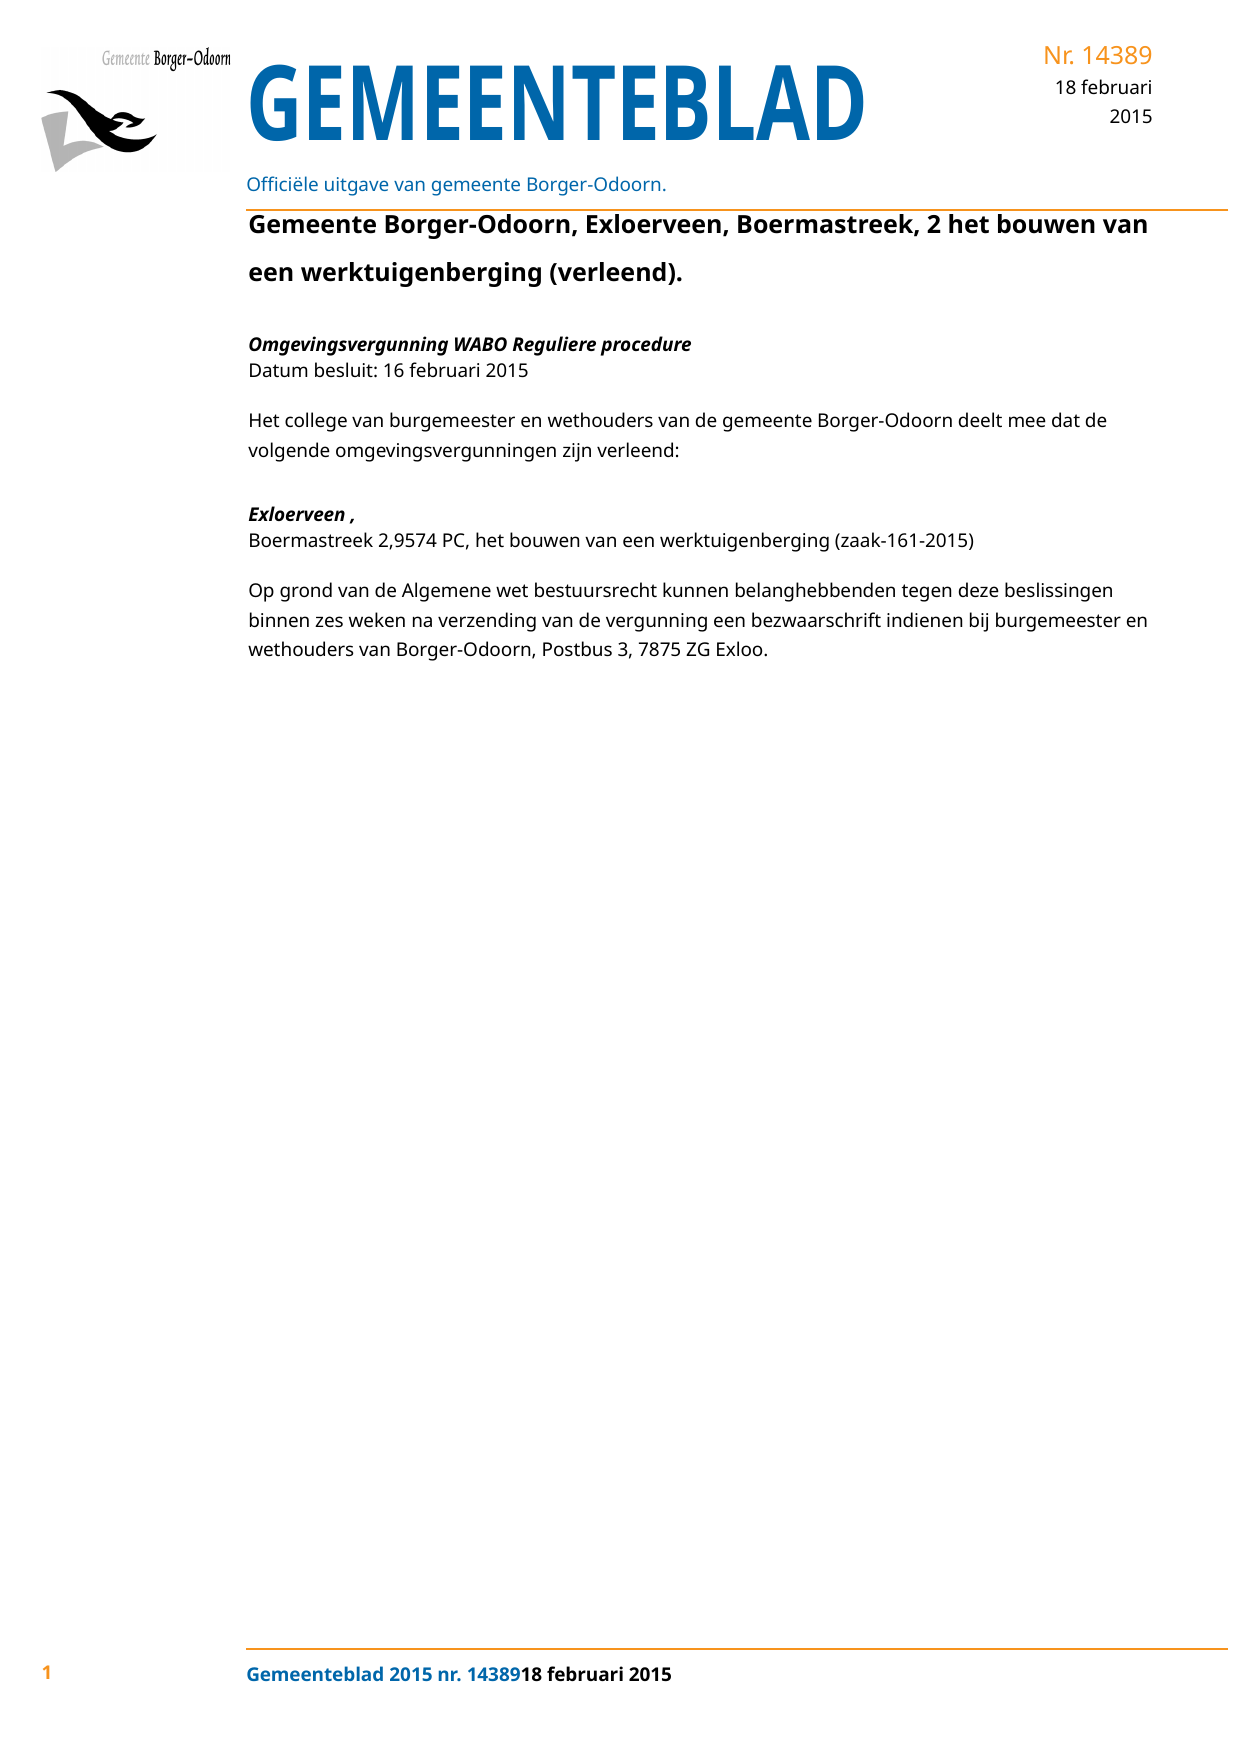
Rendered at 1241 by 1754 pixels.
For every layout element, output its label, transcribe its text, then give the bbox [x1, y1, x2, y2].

picture [41, 47, 231, 172]
text Boermastreek 2,9574 PC, het bouwen van een werktuigenberging (zaak-161-2015) [248, 527, 1152, 553]
text Omgevingsvergunning WABO Reguliere procedure [248, 331, 1152, 357]
text Datum besluit: 16 februari 2015 [248, 357, 1152, 383]
text Op grond van de Algemene wet bestuursrecht kunnen belanghebbenden tegen deze beslissingen binnen zes weken na verzending van de vergunning een bezwaarschrift indienen bij burgemeester en wethouders van Borger-Odoorn, Postbus 3, 7875 ZG Exloo. [248, 577, 1152, 662]
text Exloerveen , [248, 501, 1152, 527]
text Het college van burgemeester en wethouders van de gemeente Borger-Odoorn deelt mee dat de volgende omgevingsvergunningen zijn verleend: [248, 408, 1152, 463]
text Gemeente Borger-Odoorn, Exloerveen, Boermastreek, 2 het bouwen van een werktuigenberging (verleend). [248, 211, 1152, 288]
